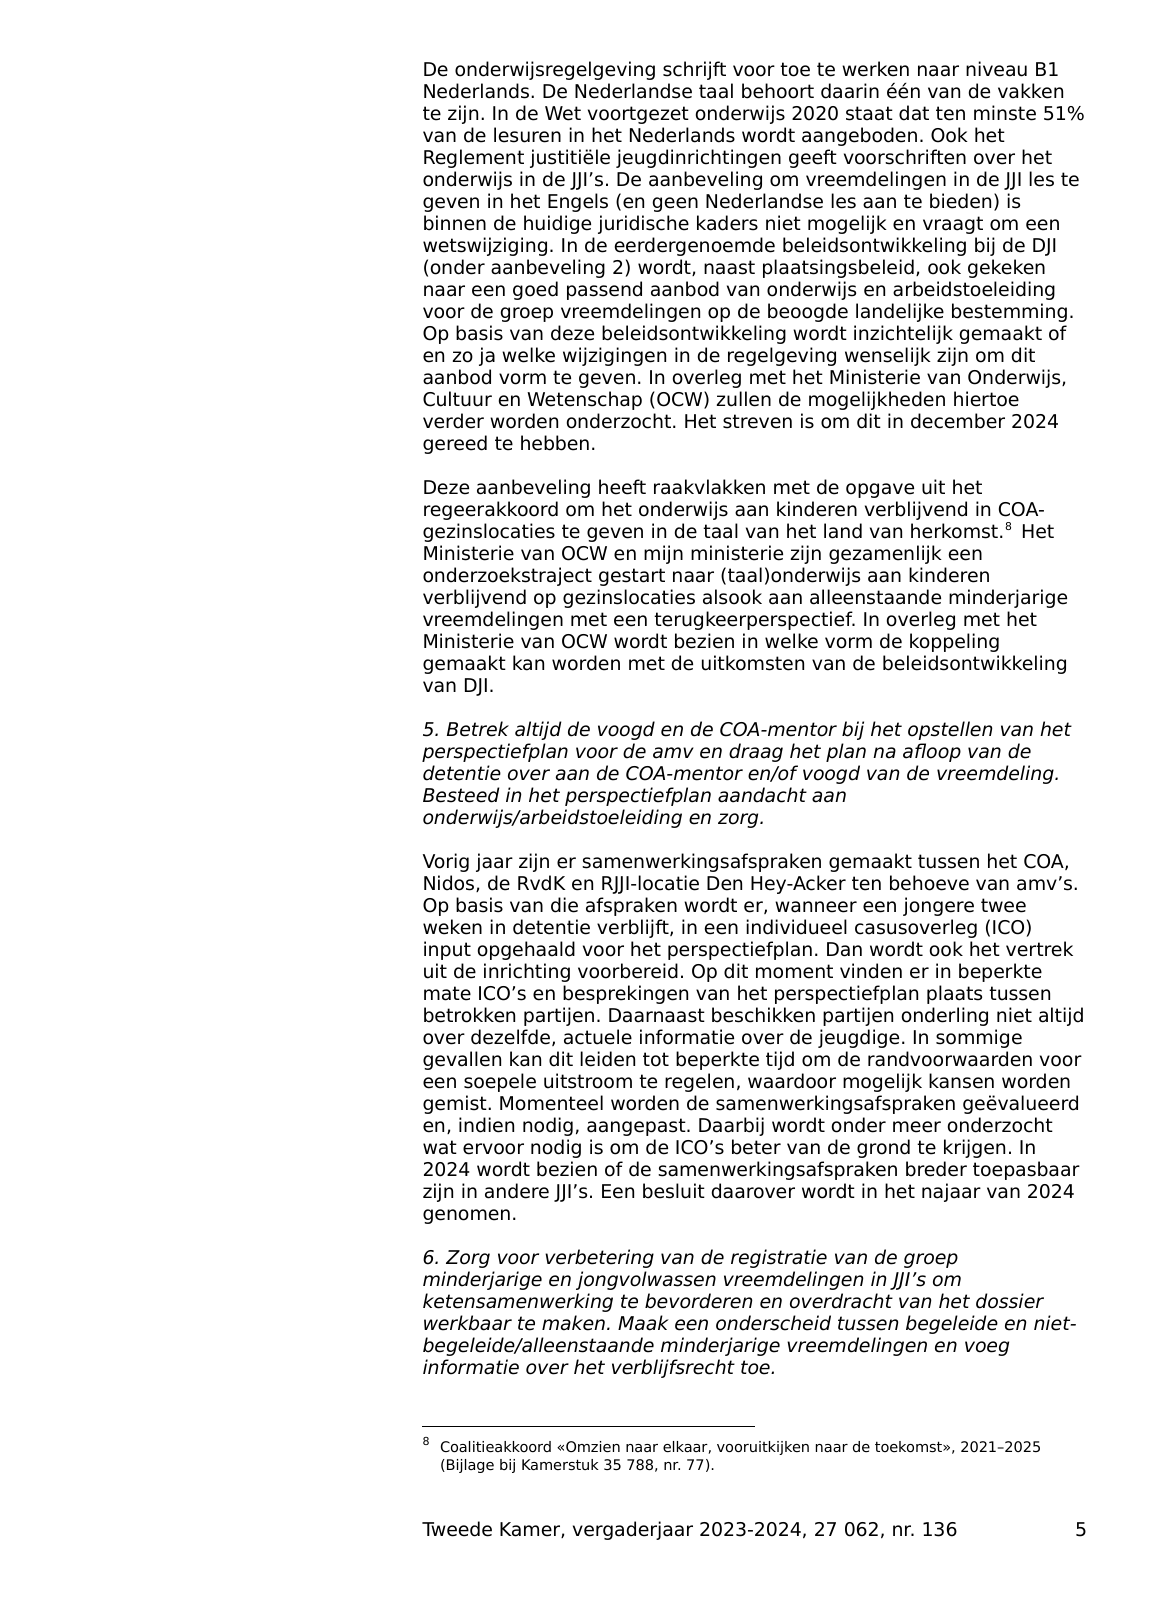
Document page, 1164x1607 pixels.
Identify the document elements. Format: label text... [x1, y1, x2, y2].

text 6. Zorg voor verbetering van de registratie van de groep minderjarige en jongvolwassen vreemdelingen in JJI’s om ketensamenwerking te bevorderen en overdracht van het dossier werkbaar te maken. Maak een onderscheid tussen begeleide en niet-begeleide/alleenstaande minderjarige vreemdelingen en voeg informatie over het verblijfsrecht toe. [422, 1247, 1087, 1379]
text 5. Betrek altijd de voogd en de COA-mentor bij het opstellen van het perspectiefplan voor de amv en draag het plan na afloop van de detentie over aan de COA-mentor en/of voogd van de vreemdeling. Besteed in het perspectiefplan aandacht aan onderwijs/arbeidstoeleiding en zorg. [422, 719, 1087, 829]
text Vorig jaar zijn er samenwerkingsafspraken gemaakt tussen het COA, Nidos, de RvdK en RJJI-locatie Den Hey-Acker ten behoeve van amv’s. Op basis van die afspraken wordt er, wanneer een jongere twee weken in detentie verblijft, in een individueel casusoverleg (ICO) input opgehaald voor het perspectiefplan. Dan wordt ook het vertrek uit de inrichting voorbereid. Op dit moment vinden er in beperkte mate ICO’s en besprekingen van het perspectiefplan plaats tussen betrokken partijen. Daarnaast beschikken partijen onderling niet altijd over dezelfde, actuele informatie over de jeugdige. In sommige gevallen kan dit leiden tot beperkte tijd om de randvoorwaarden voor een soepele uitstroom te regelen, waardoor mogelijk kansen worden gemist. Momenteel worden de samenwerkingsafspraken geëvalueerd en, indien nodig, aangepast. Daarbij wordt onder meer onderzocht wat ervoor nodig is om de ICO’s beter van de grond te krijgen. In 2024 wordt bezien of de samenwerkingsafspraken breder toepasbaar zijn in andere JJI’s. Een besluit daarover wordt in het najaar van 2024 genomen. [422, 851, 1087, 1224]
text Deze aanbeveling heeft raakvlakken met de opgave uit het regeerakkoord om het onderwijs aan kinderen verblijvend in COA-gezinslocaties te geven in de taal van het land van herkomst. Het Ministerie van OCW en mijn ministerie zijn gezamenlijk een onderzoekstraject gestart naar (taal)onderwijs aan kinderen verblijvend op gezinslocaties alsook aan alleenstaande minderjarige vreemdelingen met een terugkeerperspectief. In overleg met het Ministerie van OCW wordt bezien in welke vorm de koppeling gemaakt kan worden met de uitkomsten van de beleidsontwikkeling van DJI. [422, 477, 1087, 697]
text Coalitieakkoord «Omzien naar elkaar, vooruitkijken naar de toekomst», 2021–2025 (Bijlage bij Kamerstuk 35 788, nr. 77). [422, 1435, 1087, 1474]
text De onderwijsregelgeving schrijft voor toe te werken naar niveau B1 Nederlands. De Nederlandse taal behoort daarin één van de vakken te zijn. In de Wet voortgezet onderwijs 2020 staat dat ten minste 51% van de lesuren in het Nederlands wordt aangeboden. Ook het Reglement justitiële jeugdinrichtingen geeft voorschriften over het onderwijs in de JJI’s. De aanbeveling om vreemdelingen in de JJI les te geven in het Engels (en geen Nederlandse les aan te bieden) is binnen de huidige juridische kaders niet mogelijk en vraagt om een wetswijziging. In de eerdergenoemde beleidsontwikkeling bij de DJI (onder aanbeveling 2) wordt, naast plaatsingsbeleid, ook gekeken naar een goed passend aanbod van onderwijs en arbeidstoeleiding voor de groep vreemdelingen op de beoogde landelijke bestemming. Op basis van deze beleidsontwikkeling wordt inzichtelijk gemaakt of en zo ja welke wijzigingen in de regelgeving wenselijk zijn om dit aanbod vorm te geven. In overleg met het Ministerie van Onderwijs, Cultuur en Wetenschap (OCW) zullen de mogelijkheden hiertoe verder worden onderzocht. Het streven is om dit in december 2024 gereed te hebben. [422, 59, 1087, 455]
